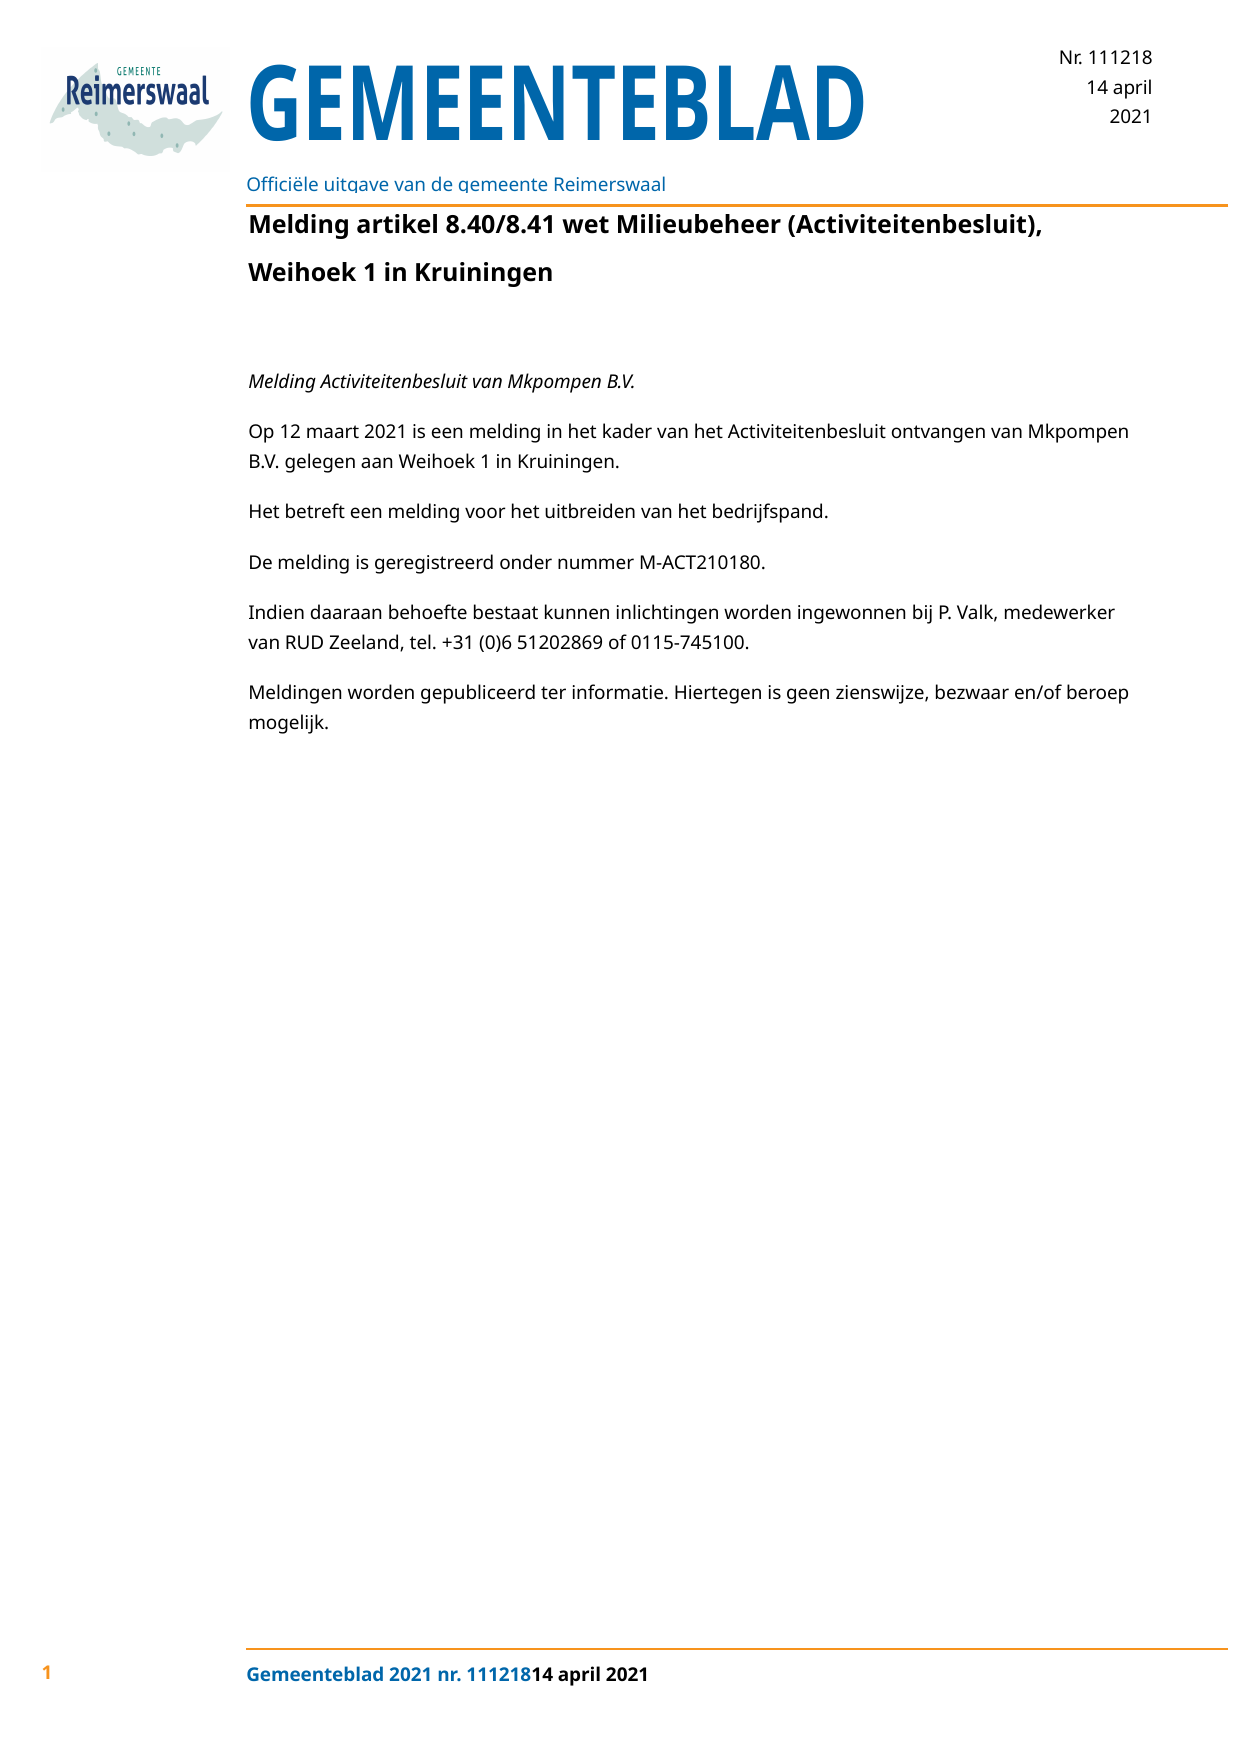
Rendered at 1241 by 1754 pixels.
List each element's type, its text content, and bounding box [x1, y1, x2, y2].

text Melding artikel 8.40/8.41 wet Milieubeheer (Activiteitenbesluit), Weihoek 1 in Kruiningen [248, 207, 1152, 288]
text Het betreft een melding voor het uitbreiden van het bedrijfspand. [248, 499, 1152, 524]
text Meldingen worden gepubliceerd ter informatie. Hiertegen is geen zienswijze, bezwaar en/of beroep mogelijk. [248, 679, 1152, 735]
picture [41, 47, 231, 172]
text De melding is geregistreerd onder nummer M-ACT210180. [248, 549, 1152, 575]
text Melding Activiteitenbesluit van Mkpompen B.V. [248, 368, 1152, 394]
text Indien daaraan behoefte bestaat kunnen inlichtingen worden ingewonnen bij P. Valk, medewerker van RUD Zeeland, tel. +31 (0)6 51202869 of 0115-745100. [248, 599, 1152, 655]
text Op 12 maart 2021 is een melding in het kader van het Activiteitenbesluit ontvangen van Mkpompen B.V. gelegen aan Weihoek 1 in Kruiningen. [248, 419, 1152, 474]
